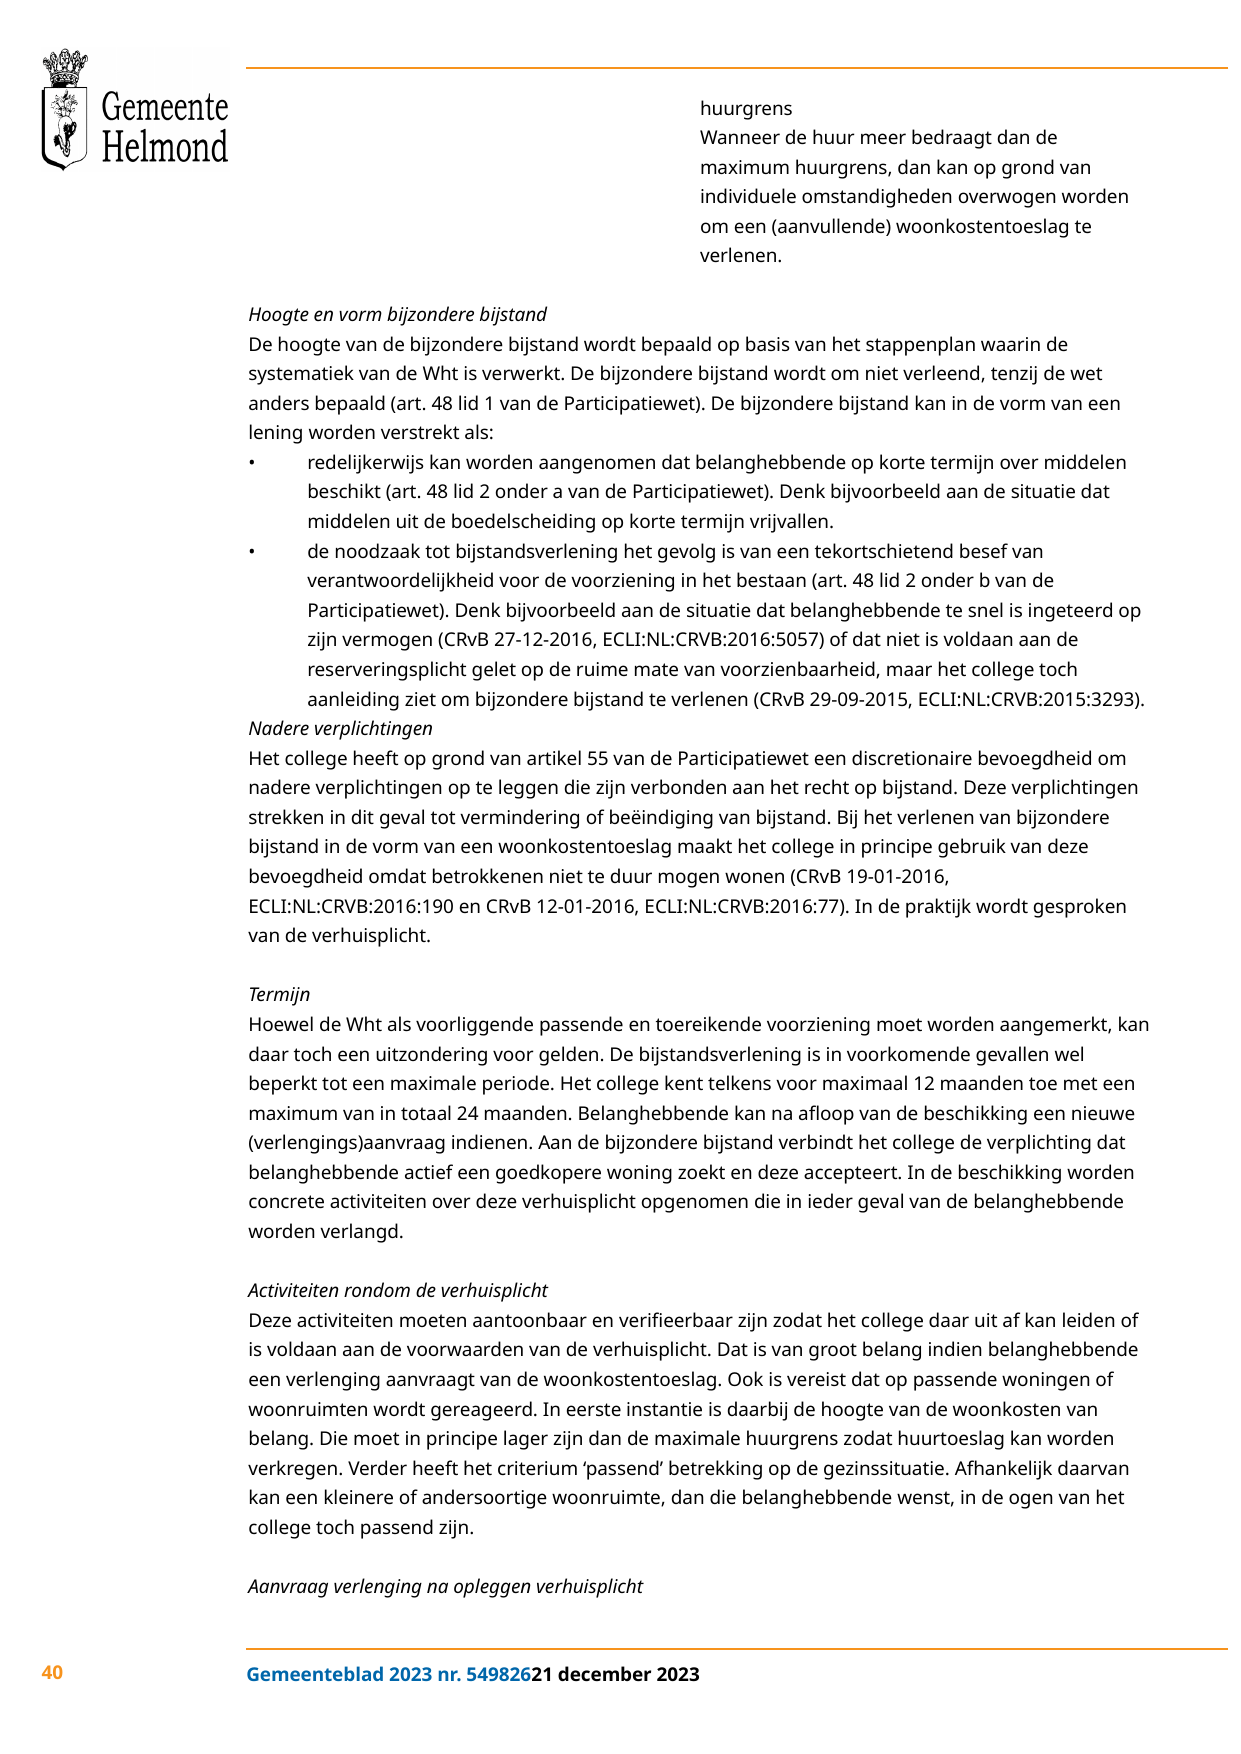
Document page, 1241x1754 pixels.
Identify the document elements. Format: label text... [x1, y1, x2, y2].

text Het college heeft op grond van artikel 55 van de Participatiewet een discretionaire bevoegdheid om nadere verplichtingen op te leggen die zijn verbonden aan het recht op bijstand. Deze verplichtingen strekken in dit geval tot vermindering of beëindiging van bijstand. Bij het verlenen van bijzondere bijstand in de vorm van een woonkostentoeslag maakt het college in principe gebruik van deze bevoegdheid omdat betrokkenen niet te duur mogen wonen (CRvB 19-01-2016, ECLI:NL:CRVB:2016:190 en CRvB 12-01-2016, ECLI:NL:CRVB:2016:77). In de praktijk wordt gesproken van de verhuisplicht. [248, 745, 1152, 948]
list de noodzaak tot bijstandsverlening het gevolg is van een tekortschietend besef van verantwoordelijkheid voor de voorziening in het bestaan (art. 48 lid 2 onder b van de Participatiewet). Denk bijvoorbeeld aan de situatie dat belanghebbende te snel is ingeteerd op zijn vermogen (CRvB 27-12-2016, ECLI:NL:CRVB:2016:5057) of dat niet is voldaan aan de reserveringsplicht gelet op de ruime mate van voorzienbaarheid, maar het college toch aanleiding ziet om bijzondere bijstand te verlenen (CRvB 29-09-2015, ECLI:NL:CRVB:2015:3293). [248, 538, 1152, 712]
list redelijkerwijs kan worden aangenomen dat belanghebbende op korte termijn over middelen beschikt (art. 48 lid 2 onder a van de Participatiewet). Denk bijvoorbeeld aan de situatie dat middelen uit de boedelscheiding op korte termijn vrijvallen. [248, 449, 1152, 534]
text Activiteiten rondom de verhuisplicht [248, 1277, 1152, 1303]
text Termijn [248, 982, 1152, 1007]
text Hoogte en vorm bijzondere bijstand [248, 301, 1152, 327]
picture [41, 47, 231, 172]
text Hoewel de Wht als voorliggende passende en toereikende voorziening moet worden aangemerkt, kan daar toch een uitzondering voor gelden. De bijstandsverlening is in voorkomende gevallen wel beperkt tot een maximale periode. Het college kent telkens voor maximaal 12 maanden toe met een maximum van in totaal 24 maanden. Belanghebbende kan na afloop van de beschikking een nieuwe (verlengings)aanvraag indienen. Aan de bijzondere bijstand verbindt het college de verplichting dat belanghebbende actief een goedkopere woning zoekt en deze accepteert. In de beschikking worden concrete activiteiten over deze verhuisplicht opgenomen die in ieder geval van de belanghebbende worden verlangd. [248, 1011, 1152, 1244]
text Nadere verplichtingen [248, 715, 1152, 741]
table_cell [248, 95, 700, 268]
text Aanvraag verlenging na opleggen verhuisplicht [248, 1573, 1152, 1599]
text Deze activiteiten moeten aantoonbaar en verifieerbaar zijn zodat het college daar uit af kan leiden of is voldaan aan de voorwaarden van de verhuisplicht. Dat is van groot belang indien belanghebbende een verlenging aanvraagt van de woonkostentoeslag. Ook is vereist dat op passende woningen of woonruimten wordt gereageerd. In eerste instantie is daarbij de hoogte van de woonkosten van belang. Die moet in principe lager zijn dan de maximale huurgrens zodat huurtoeslag kan worden verkregen. Verder heeft het criterium ‘passend’ betrekking op de gezinssituatie. Afhankelijk daarvan kan een kleinere of andersoortige woonruimte, dan die belanghebbende wenst, in de ogen van het college toch passend zijn. [248, 1307, 1152, 1540]
table_cell huurgrens Wanneer de huur meer bedraagt dan de maximum huurgrens, dan kan op grond van individuele omstandigheden overwogen worden om een (aanvullende) woonkostentoeslag te verlenen. [700, 95, 1152, 268]
text De hoogte van de bijzondere bijstand wordt bepaald op basis van het stappenplan waarin de systematiek van de Wht is verwerkt. De bijzondere bijstand wordt om niet verleend, tenzij de wet anders bepaald (art. 48 lid 1 van de Participatiewet). De bijzondere bijstand kan in de vorm van een lening worden verstrekt als: [248, 331, 1152, 445]
